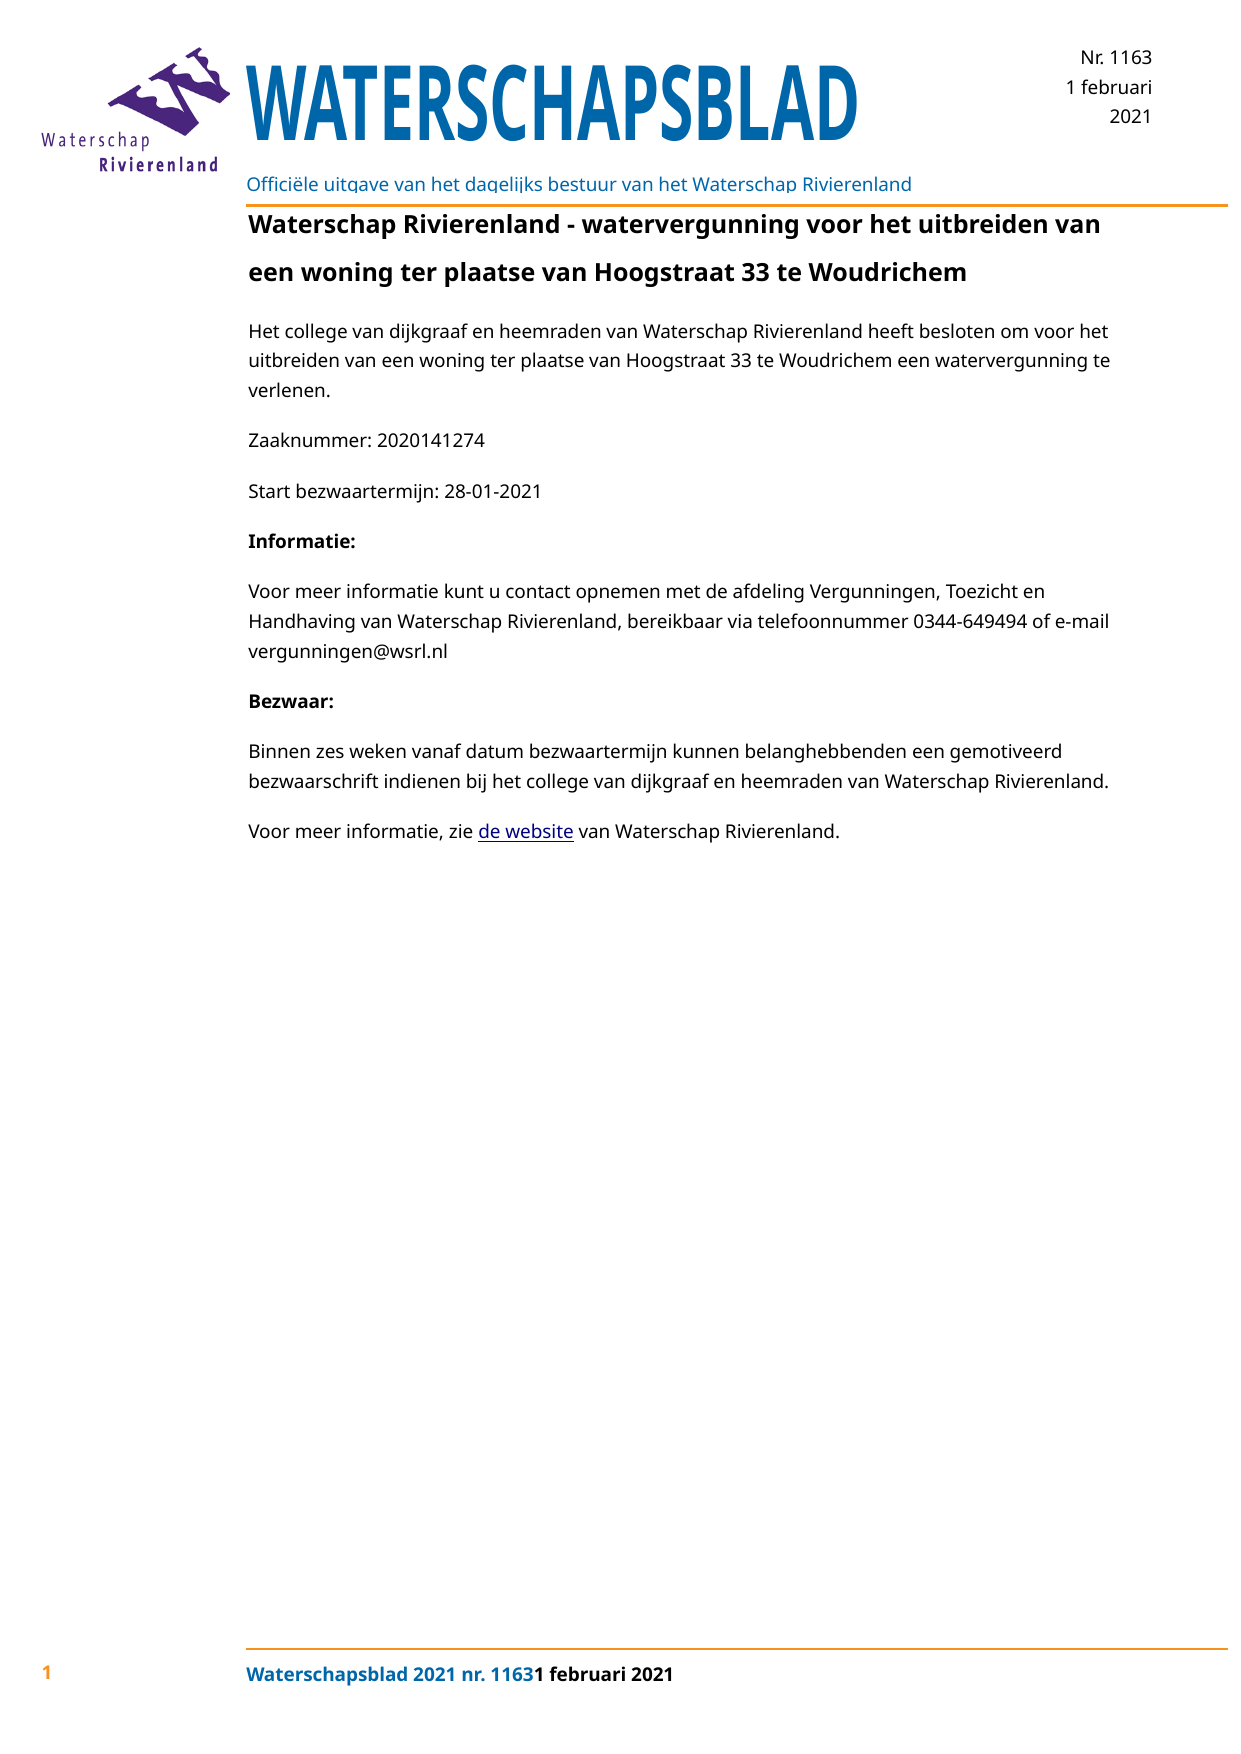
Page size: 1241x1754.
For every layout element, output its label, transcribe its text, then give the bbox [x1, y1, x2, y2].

text Informatie: [248, 528, 1152, 554]
text Voor meer informatie, zie de website van Waterschap Rivierenland. [248, 819, 1152, 844]
text Zaaknummer: 2020141274 [248, 427, 1152, 453]
text Start bezwaartermijn: 28-01-2021 [248, 478, 1152, 504]
picture [41, 47, 231, 172]
text Voor meer informatie kunt u contact opnemen met de afdeling Vergunningen, Toezicht en Handhaving van Waterschap Rivierenland, bereikbaar via telefoonnummer 0344-649494 of e-mail vergunningen@wsrl.nl [248, 579, 1152, 664]
text Het college van dijkgraaf en heemraden van Waterschap Rivierenland heeft besloten om voor het uitbreiden van een woning ter plaatse van Hoogstraat 33 te Woudrichem een watervergunning te verlenen. [248, 318, 1152, 403]
text Waterschap Rivierenland - watervergunning voor het uitbreiden van een woning ter plaatse van Hoogstraat 33 te Woudrichem [248, 207, 1152, 288]
text Binnen zes weken vanaf datum bezwaartermijn kunnen belanghebbenden een gemotiveerd bezwaarschrift indienen bij het college van dijkgraaf en heemraden van Waterschap Rivierenland. [248, 739, 1152, 794]
text Bezwaar: [248, 688, 1152, 714]
